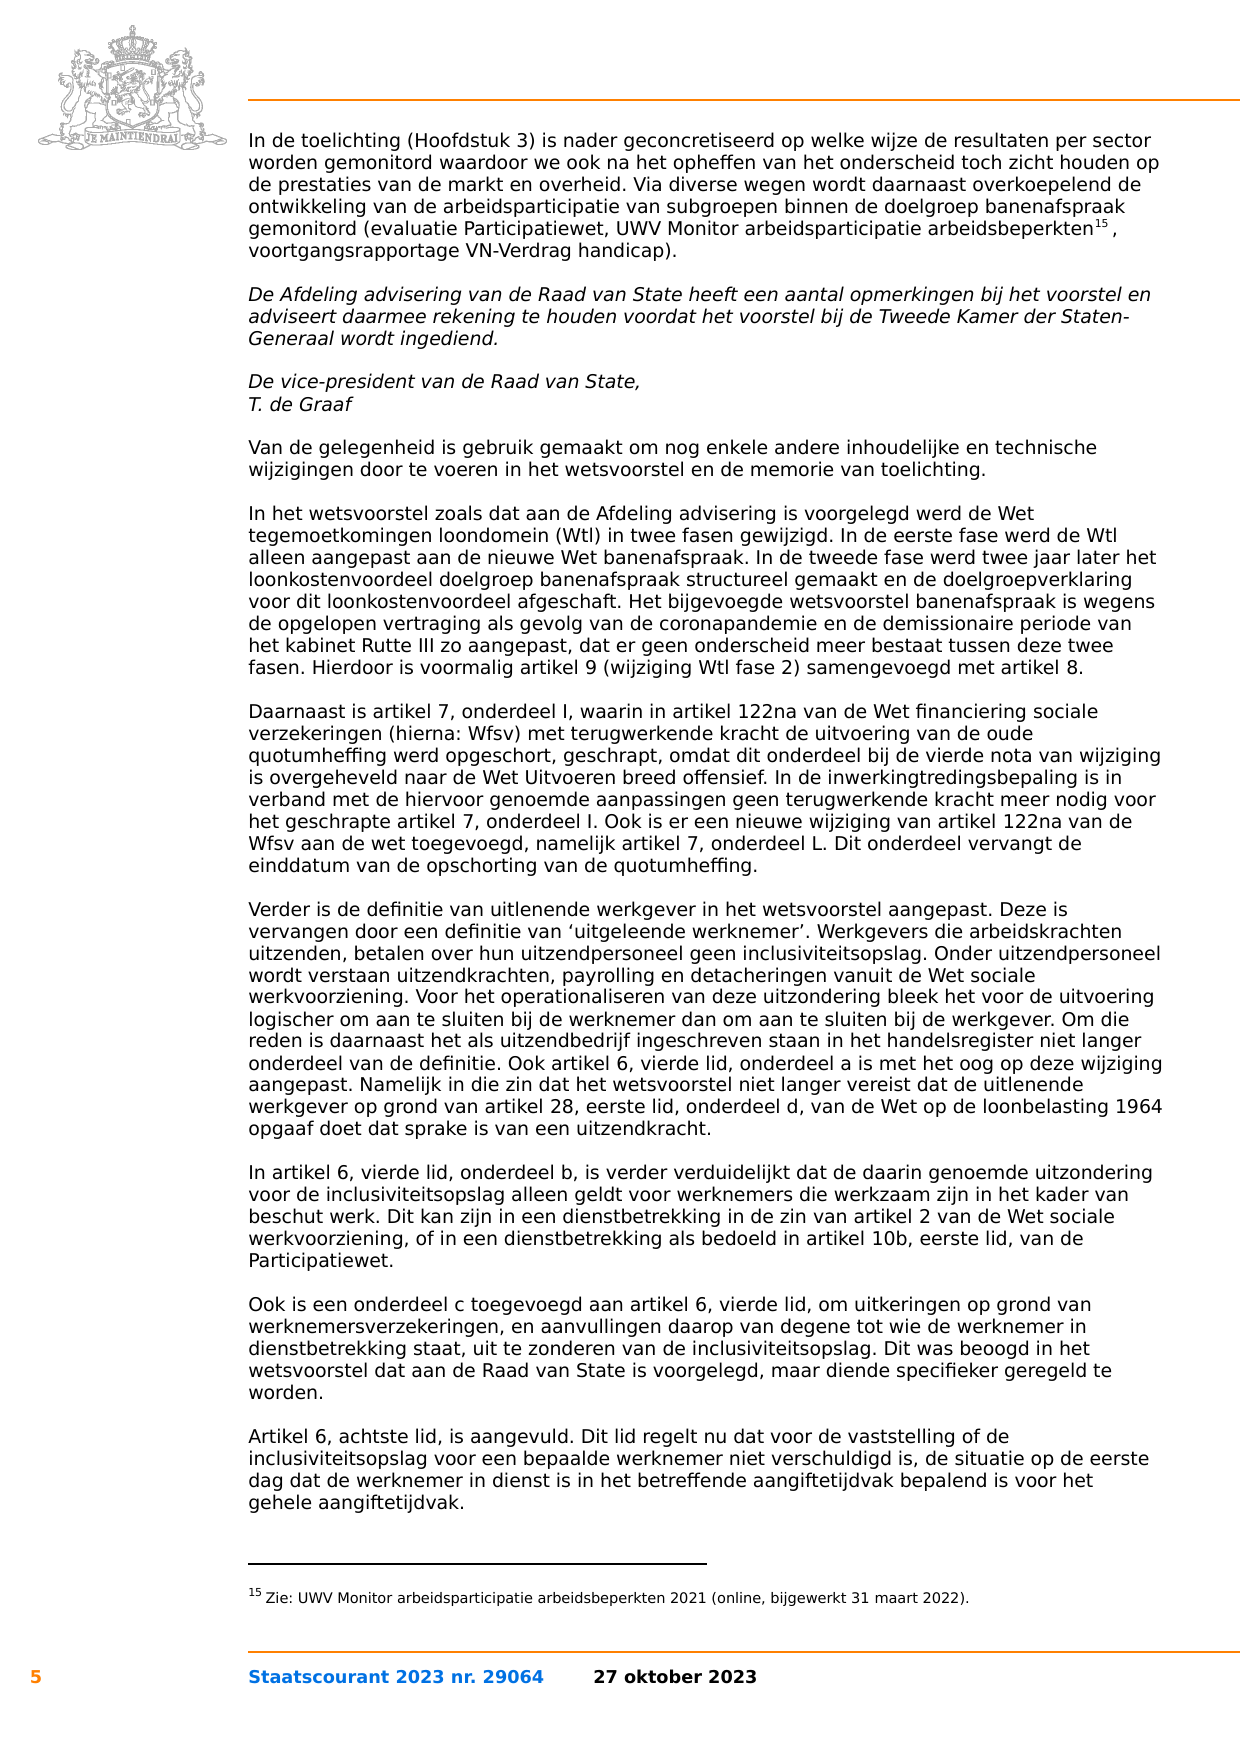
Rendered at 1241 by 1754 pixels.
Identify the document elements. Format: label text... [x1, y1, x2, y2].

picture [38, 25, 227, 150]
text Artikel 6, achtste lid, is aangevuld. Dit lid regelt nu dat voor de vaststelling of de inclusiviteitsopslag voor een bepaalde werknemer niet verschuldigd is, de situatie op de eerste dag dat de werknemer in dienst is in het betreffende aangiftetijdvak bepalend is voor het gehele aangiftetijdvak. [248, 1426, 1163, 1514]
text In de toelichting (Hoofdstuk 3) is nader geconcretiseerd op welke wijze de resultaten per sector worden gemonitord waardoor we ook na het opheffen van het onderscheid toch zicht houden op de prestaties van de markt en overheid. Via diverse wegen wordt daarnaast overkoepelend de ontwikkeling van de arbeidsparticipatie van subgroepen binnen de doelgroep banenafspraak gemonitord (evaluatie Participatiewet, UWV Monitor arbeidsparticipatie arbeidsbeperkten, voortgangsrapportage VN-Verdrag handicap). [248, 130, 1163, 262]
text Daarnaast is artikel 7, onderdeel I, waarin in artikel 122na van de Wet financiering sociale verzekeringen (hierna: Wfsv) met terugwerkende kracht de uitvoering van de oude quotumheffing werd opgeschort, geschrapt, omdat dit onderdeel bij de vierde nota van wijziging is overgeheveld naar de Wet Uitvoeren breed offensief. In de inwerkingtredingsbepaling is in verband met de hiervoor genoemde aanpassingen geen terugwerkende kracht meer nodig voor het geschrapte artikel 7, onderdeel I. Ook is er een nieuwe wijziging van artikel 122na van de Wfsv aan de wet toegevoegd, namelijk artikel 7, onderdeel L. Dit onderdeel vervangt de einddatum van de opschorting van de quotumheffing. [248, 701, 1163, 877]
text Zie: UWV Monitor arbeidsparticipatie arbeidsbeperkten 2021 (online, bijgewerkt 31 maart 2022). [248, 1586, 1163, 1608]
text Verder is de definitie van uitlenende werkgever in het wetsvoorstel aangepast. Deze is vervangen door een definitie van ‘uitgeleende werknemer’. Werkgevers die arbeidskrachten uitzenden, betalen over hun uitzendpersoneel geen inclusiviteitsopslag. Onder uitzendpersoneel wordt verstaan uitzendkrachten, payrolling en detacheringen vanuit de Wet sociale werkvoorziening. Voor het operationaliseren van deze uitzondering bleek het voor de uitvoering logischer om aan te sluiten bij de werknemer dan om aan te sluiten bij de werkgever. Om die reden is daarnaast het als uitzendbedrijf ingeschreven staan in het handelsregister niet langer onderdeel van de definitie. Ook artikel 6, vierde lid, onderdeel a is met het oog op deze wijziging aangepast. Namelijk in die zin dat het wetsvoorstel niet langer vereist dat de uitlenende werkgever op grond van artikel 28, eerste lid, onderdeel d, van de Wet op de loonbelasting 1964 opgaaf doet dat sprake is van een uitzendkracht. [248, 898, 1163, 1140]
text T. de Graaf [248, 393, 1163, 415]
text In artikel 6, vierde lid, onderdeel b, is verder verduidelijkt dat de daarin genoemde uitzondering voor de inclusiviteitsopslag alleen geldt voor werknemers die werkzaam zijn in het kader van beschut werk. Dit kan zijn in een dienstbetrekking in de zin van artikel 2 van de Wet sociale werkvoorziening, of in een dienstbetrekking als bedoeld in artikel 10b, eerste lid, van de Participatiewet. [248, 1162, 1163, 1272]
text De vice-president van de Raad van State, [248, 371, 1163, 393]
text In het wetsvoorstel zoals dat aan de Afdeling advisering is voorgelegd werd de Wet tegemoetkomingen loondomein (Wtl) in twee fasen gewijzigd. In de eerste fase werd de Wtl alleen aangepast aan de nieuwe Wet banenafspraak. In de tweede fase werd twee jaar later het loonkostenvoordeel doelgroep banenafspraak structureel gemaakt en de doelgroepverklaring voor dit loonkostenvoordeel afgeschaft. Het bijgevoegde wetsvoorstel banenafspraak is wegens de opgelopen vertraging als gevolg van de coronapandemie en de demissionaire periode van het kabinet Rutte III zo aangepast, dat er geen onderscheid meer bestaat tussen deze twee fasen. Hierdoor is voormalig artikel 9 (wijziging Wtl fase 2) samengevoegd met artikel 8. [248, 503, 1163, 679]
text Ook is een onderdeel c toegevoegd aan artikel 6, vierde lid, om uitkeringen op grond van werknemersverzekeringen, en aanvullingen daarop van degene tot wie de werknemer in dienstbetrekking staat, uit te zonderen van de inclusiviteitsopslag. Dit was beoogd in het wetsvoorstel dat aan de Raad van State is voorgelegd, maar diende specifieker geregeld te worden. [248, 1294, 1163, 1404]
text De Afdeling advisering van de Raad van State heeft een aantal opmerkingen bij het voorstel en adviseert daarmee rekening te houden voordat het voorstel bij de Tweede Kamer der Staten-Generaal wordt ingediend. [248, 284, 1163, 349]
text Van de gelegenheid is gebruik gemaakt om nog enkele andere inhoudelijke en technische wijzigingen door te voeren in het wetsvoorstel en de memorie van toelichting. [248, 437, 1163, 481]
